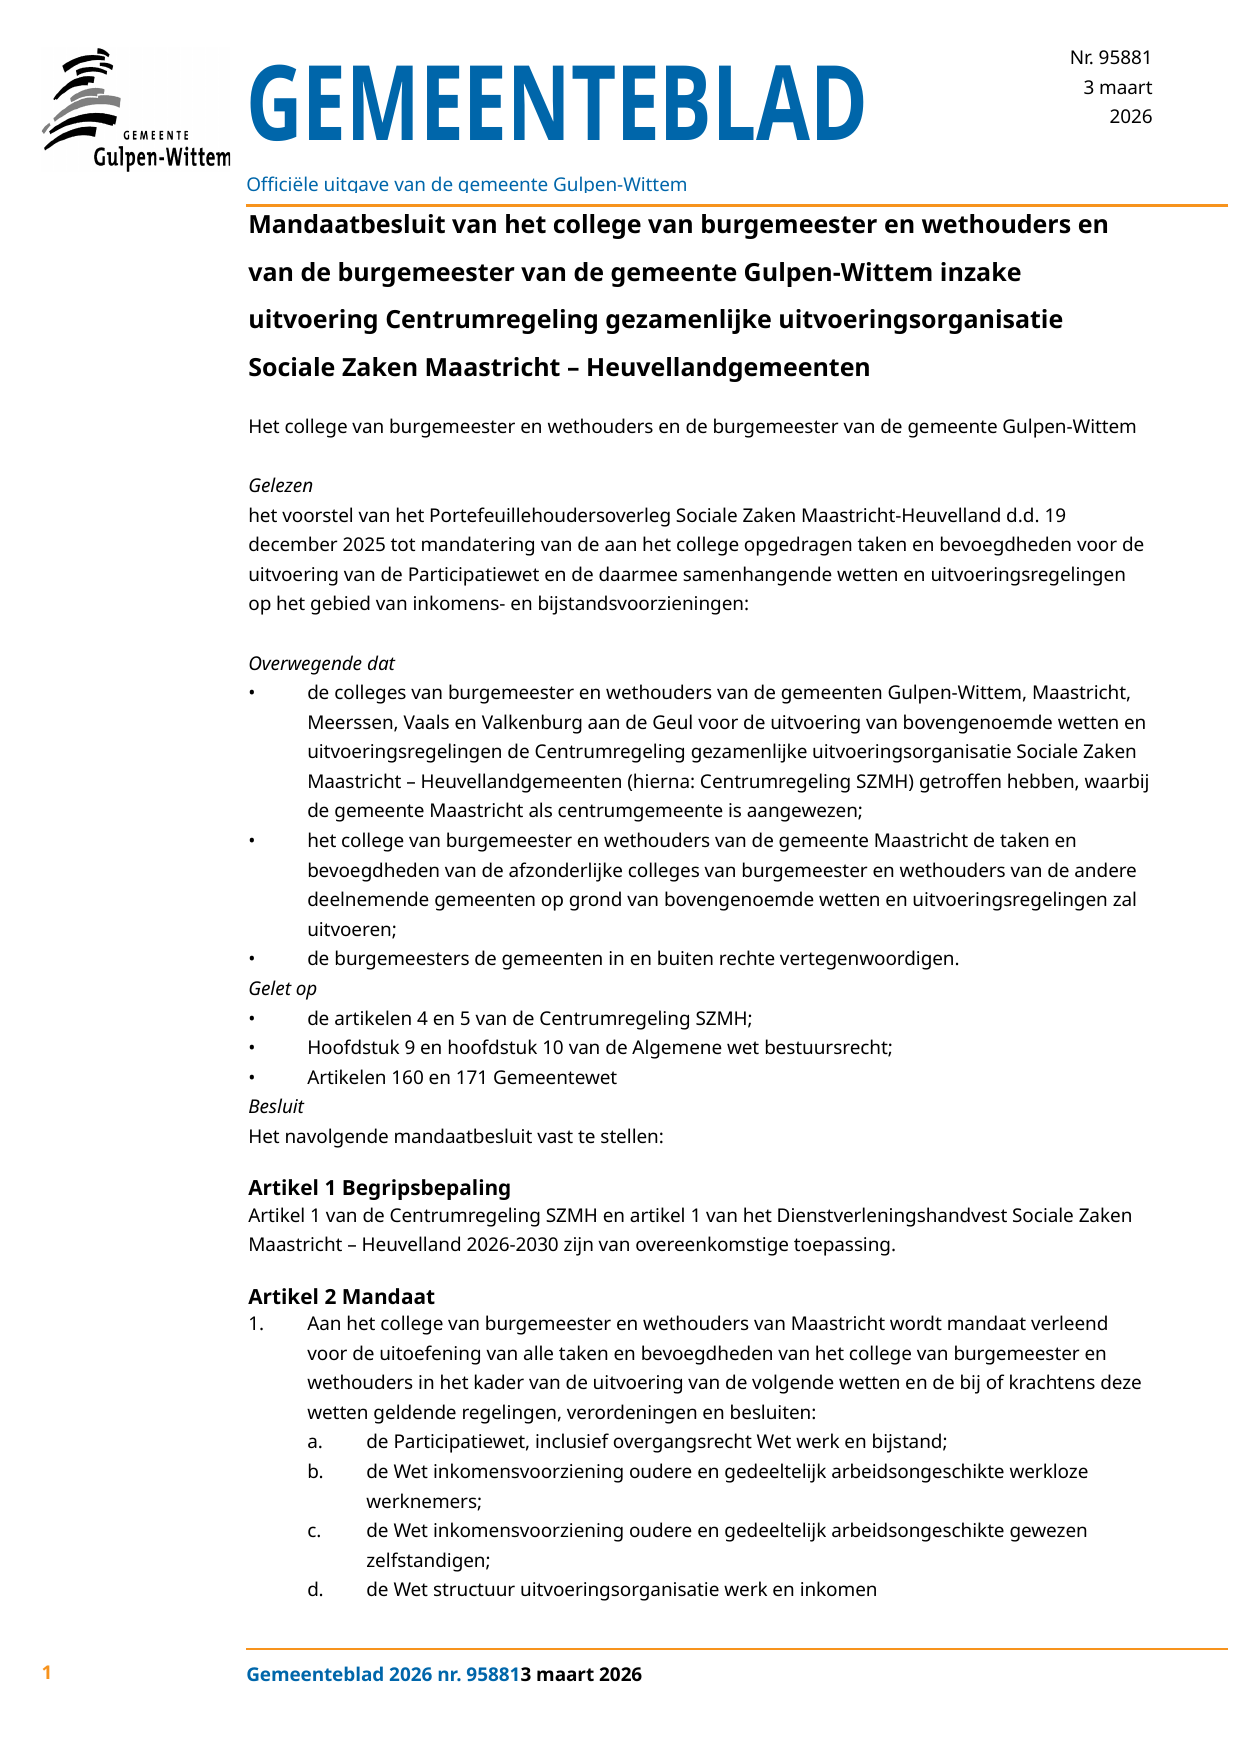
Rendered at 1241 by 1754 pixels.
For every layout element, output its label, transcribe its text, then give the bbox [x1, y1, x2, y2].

list de colleges van burgemeester en wethouders van de gemeenten Gulpen-Wittem, Maastricht, Meerssen, Vaals en Valkenburg aan de Geul voor de uitvoering van bovengenoemde wetten en uitvoeringsregelingen de Centrumregeling gezamenlijke uitvoeringsorganisatie Sociale Zaken Maastricht – Heuvellandgemeenten (hierna: Centrumregeling SZMH) getroffen hebben, waarbij de gemeente Maastricht als centrumgemeente is aangewezen; [248, 679, 1152, 823]
text Artikel 1 van de Centrumregeling SZMH en artikel 1 van het Dienstverleningshandvest Sociale Zaken Maastricht – Heuvelland 2026-2030 zijn van overeenkomstige toepassing. [248, 1202, 1152, 1257]
list Aan het college van burgemeester en wethouders van Maastricht wordt mandaat verleend voor de uitoefening van alle taken en bevoegdheden van het college van burgemeester en wethouders in het kader van de uitvoering van de volgende wetten en de bij of krachtens deze wetten geldende regelingen, verordeningen en besluiten: [248, 1310, 1152, 1425]
list Artikelen 160 en 171 Gemeentewet [248, 1064, 1152, 1090]
list de burgemeesters de gemeenten in en buiten rechte vertegenwoordigen. [248, 946, 1152, 971]
text Overwegende dat [248, 650, 1152, 676]
list het college van burgemeester en wethouders van de gemeente Maastricht de taken en bevoegdheden van de afzonderlijke colleges van burgemeester en wethouders van de andere deelnemende gemeenten op grond van bovengenoemde wetten en uitvoeringsregelingen zal uitvoeren; [248, 827, 1152, 942]
text Besluit [248, 1093, 1152, 1119]
text Het college van burgemeester en wethouders en de burgemeester van de gemeente Gulpen-Wittem [248, 413, 1152, 439]
list de Wet structuur uitvoeringsorganisatie werk en inkomen [307, 1577, 1152, 1602]
text Gelezen [248, 472, 1152, 498]
text Artikel 2 Mandaat [248, 1282, 1152, 1310]
list de Wet inkomensvoorziening oudere en gedeeltelijk arbeidsongeschikte werkloze werknemers; [307, 1458, 1152, 1514]
list de artikelen 4 en 5 van de Centrumregeling SZMH; [248, 1005, 1152, 1031]
list de Participatiewet, inclusief overgangsrecht Wet werk en bijstand; [307, 1429, 1152, 1454]
list Hoofdstuk 9 en hoofdstuk 10 van de Algemene wet bestuursrecht; [248, 1034, 1152, 1060]
text Het navolgende mandaatbesluit vast te stellen: [248, 1123, 1152, 1149]
text het voorstel van het Portefeuillehoudersoverleg Sociale Zaken Maastricht-Heuvelland d.d. 19 december 2025 tot mandatering van de aan het college opgedragen taken en bevoegdheden voor de uitvoering van de Participatiewet en de daarmee samenhangende wetten en uitvoeringsregelingen op het gebied van inkomens- en bijstandsvoorzieningen: [248, 502, 1152, 616]
text Gelet op [248, 975, 1152, 1001]
picture [41, 47, 231, 172]
list de Wet inkomensvoorziening oudere en gedeeltelijk arbeidsongeschikte gewezen zelfstandigen; [307, 1517, 1152, 1573]
text Mandaatbesluit van het college van burgemeester en wethouders en van de burgemeester van de gemeente Gulpen-Wittem inzake uitvoering Centrumregeling gezamenlijke uitvoeringsorganisatie Sociale Zaken Maastricht – Heuvellandgemeenten [248, 207, 1152, 384]
text Artikel 1 Begripsbepaling [248, 1173, 1152, 1202]
